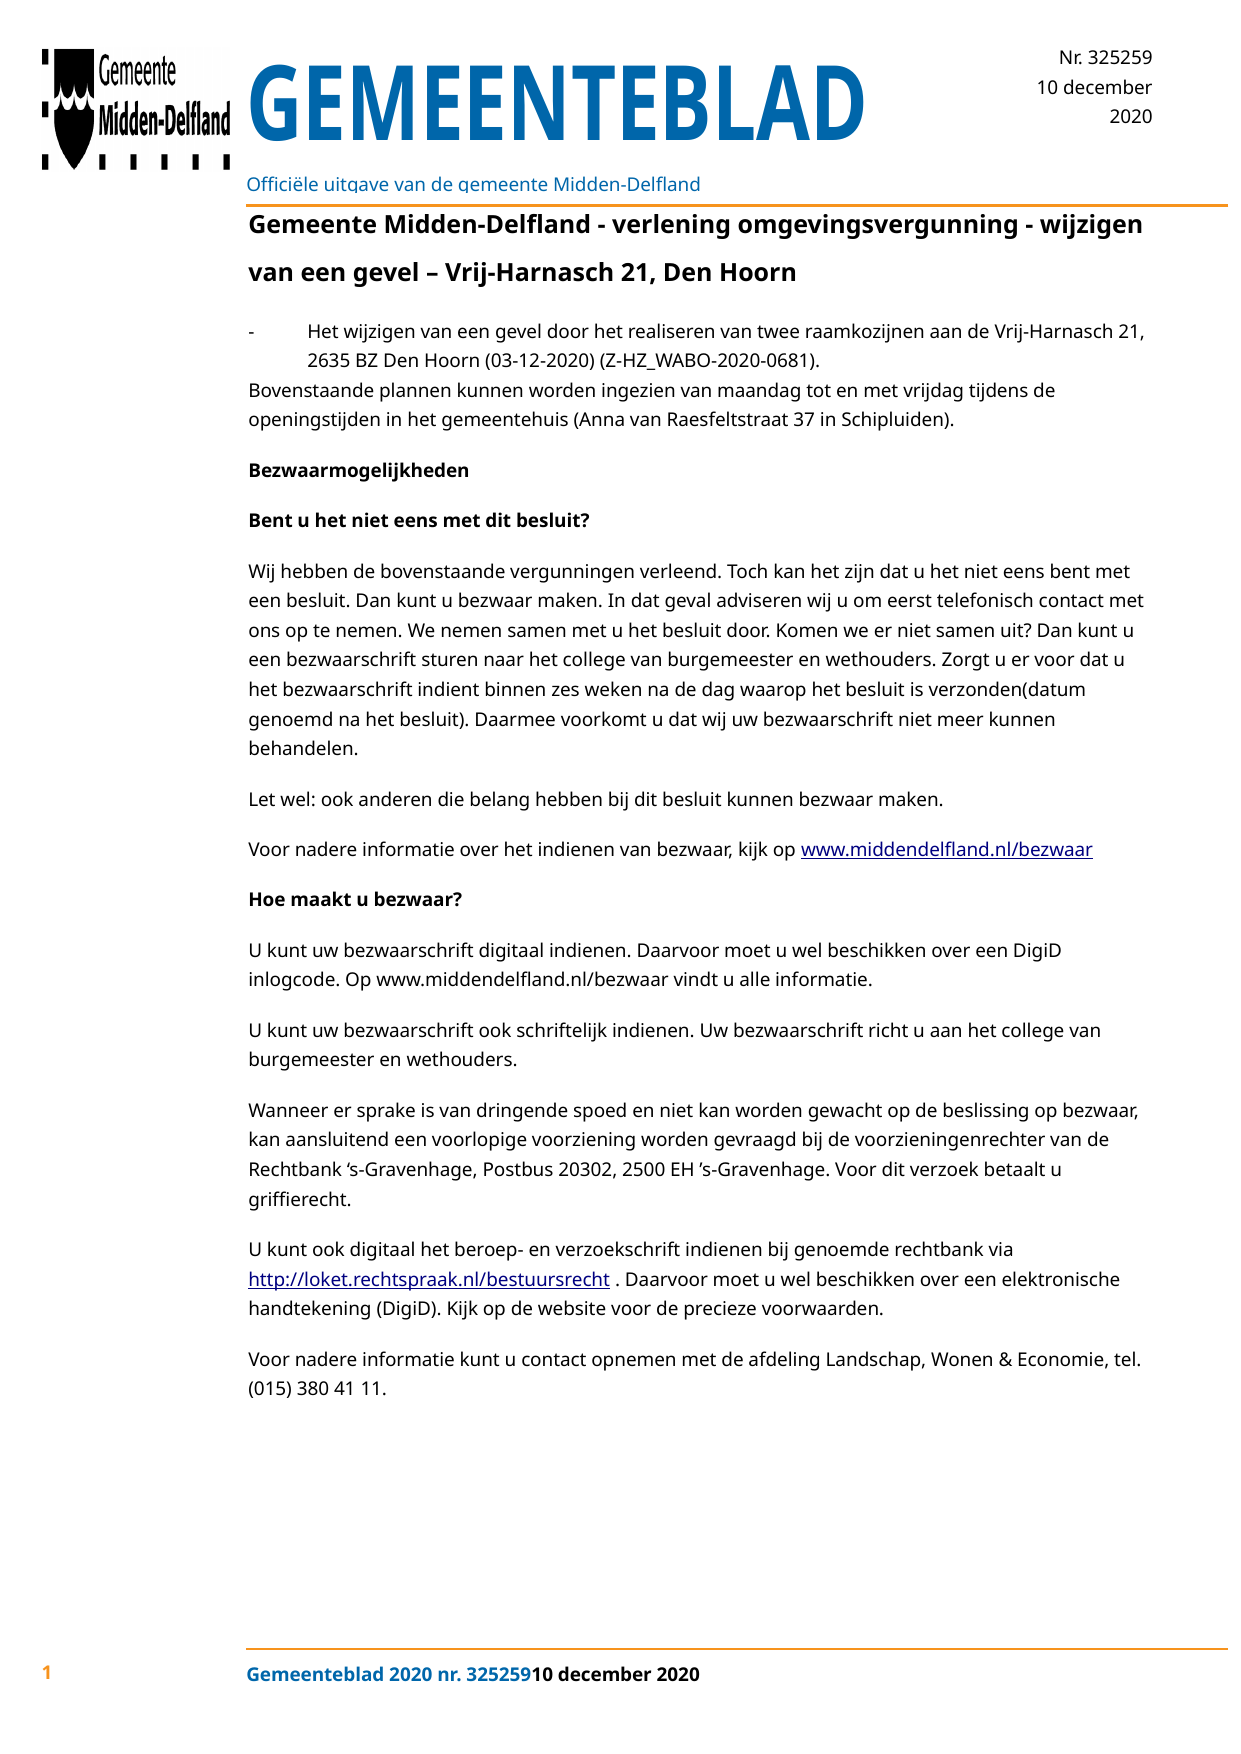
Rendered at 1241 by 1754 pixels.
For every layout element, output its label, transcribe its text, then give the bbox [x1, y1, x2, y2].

text Bovenstaande plannen kunnen worden ingezien van maandag tot en met vrijdag tijdens de openingstijden in het gemeentehuis (Anna van Raesfeltstraat 37 in Schipluiden). [248, 377, 1152, 432]
text Voor nadere informatie kunt u contact opnemen met de afdeling Landschap, Wonen & Economie, tel. (015) 380 41 11. [248, 1346, 1152, 1401]
text Bezwaarmogelijkheden [248, 457, 1152, 483]
text Wanneer er sprake is van dringende spoed en niet kan worden gewacht op de beslissing op bezwaar, kan aansluitend een voorlopige voorziening worden gevraagd bij de voorzieningenrechter van de Rechtbank ‘s-Gravenhage, Postbus 20302, 2500 EH ’s-Gravenhage. Voor dit verzoek betaalt u griffierecht. [248, 1097, 1152, 1212]
text Gemeente Midden-Delfland - verlening omgevingsvergunning - wijzigen van een gevel – Vrij-Harnasch 21, Den Hoorn [248, 207, 1152, 288]
text U kunt uw bezwaarschrift digitaal indienen. Daarvoor moet u wel beschikken over een DigiD inlogcode. Op www.middendelfland.nl/bezwaar vindt u alle informatie. [248, 937, 1152, 992]
picture [41, 47, 231, 172]
text Bent u het niet eens met dit besluit? [248, 507, 1152, 533]
text Let wel: ook anderen die belang hebben bij dit besluit kunnen bezwaar maken. [248, 786, 1152, 812]
text Hoe maakt u bezwaar? [248, 887, 1152, 912]
text U kunt uw bezwaarschrift ook schriftelijk indienen. Uw bezwaarschrift richt u aan het college van burgemeester en wethouders. [248, 1017, 1152, 1072]
text Wij hebben de bovenstaande vergunningen verleend. Toch kan het zijn dat u het niet eens bent met een besluit. Dan kunt u bezwaar maken. In dat geval adviseren wij u om eerst telefonisch contact met ons op te nemen. We nemen samen met u het besluit door. Komen we er niet samen uit? Dan kunt u een bezwaarschrift sturen naar het college van burgemeester en wethouders. Zorgt u er voor dat u het bezwaarschrift indient binnen zes weken na de dag waarop het besluit is verzonden(datum genoemd na het besluit). Daarmee voorkomt u dat wij uw bezwaarschrift niet meer kunnen behandelen. [248, 558, 1152, 761]
list Het wijzigen van een gevel door het realiseren van twee raamkozijnen aan de Vrij-Harnasch 21, 2635 BZ Den Hoorn (03-12-2020) (Z-HZ_WABO-2020-0681). [248, 318, 1152, 373]
text Voor nadere informatie over het indienen van bezwaar, kijk op www.middendelfland.nl/bezwaar [248, 836, 1152, 862]
text U kunt ook digitaal het beroep- en verzoekschrift indienen bij genoemde rechtbank via http://loket.rechtspraak.nl/bestuursrecht . Daarvoor moet u wel beschikken over een elektronische handtekening (DigiD). Kijk op de website voor de precieze voorwaarden. [248, 1236, 1152, 1321]
